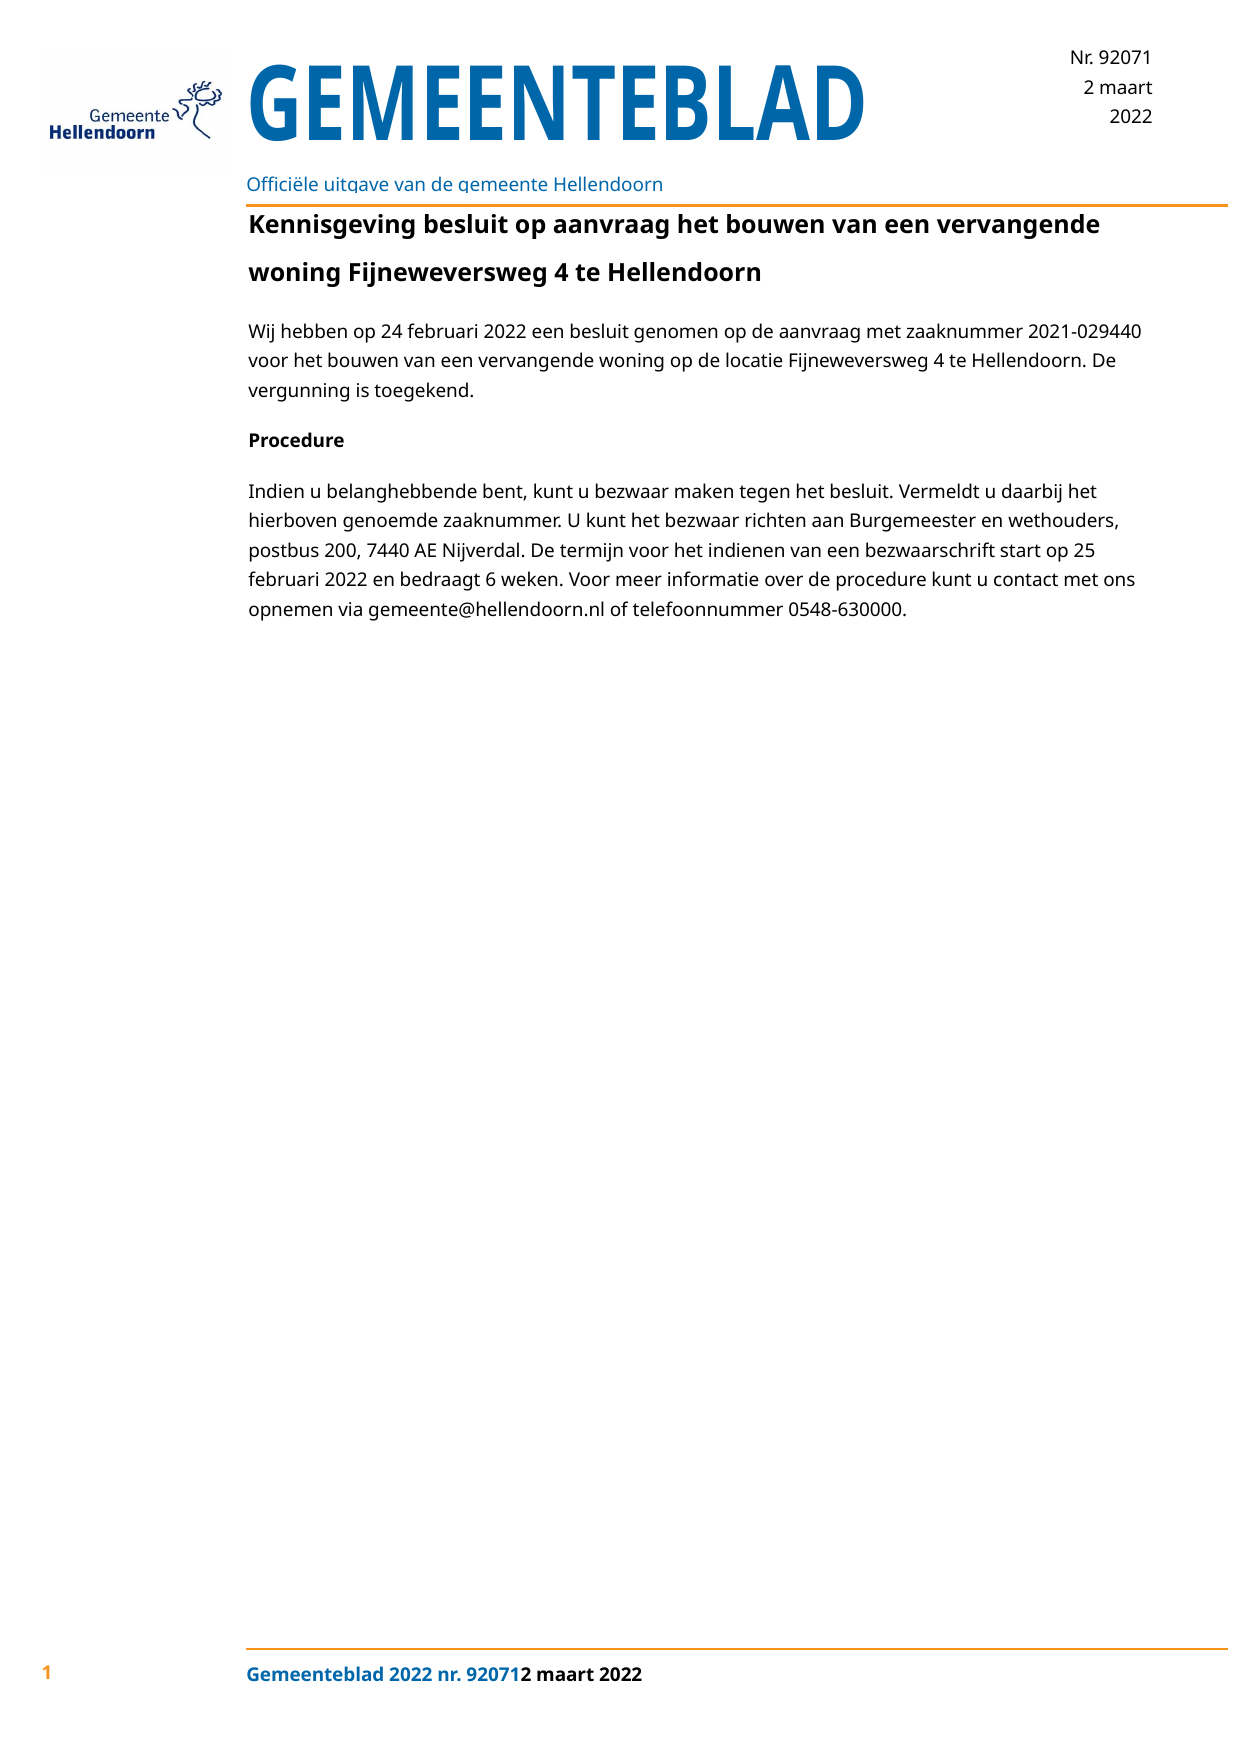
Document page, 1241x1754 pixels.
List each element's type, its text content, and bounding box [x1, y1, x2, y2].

text Kennisgeving besluit op aanvraag het bouwen van een vervangende woning Fijneweversweg 4 te Hellendoorn [248, 207, 1152, 288]
picture [41, 47, 231, 172]
text Indien u belanghebbende bent, kunt u bezwaar maken tegen het besluit. Vermeldt u daarbij het hierboven genoemde zaaknummer. U kunt het bezwaar richten aan Burgemeester en wethouders, postbus 200, 7440 AE Nijverdal. De termijn voor het indienen van een bezwaarschrift start op 25 februari 2022 en bedraagt 6 weken. Voor meer informatie over de procedure kunt u contact met ons opnemen via gemeente@hellendoorn.nl of telefoonnummer 0548-630000. [248, 478, 1152, 622]
text Wij hebben op 24 februari 2022 een besluit genomen op de aanvraag met zaaknummer 2021-029440 voor het bouwen van een vervangende woning op de locatie Fijneweversweg 4 te Hellendoorn. De vergunning is toegekend. [248, 318, 1152, 403]
text Procedure [248, 427, 1152, 453]
